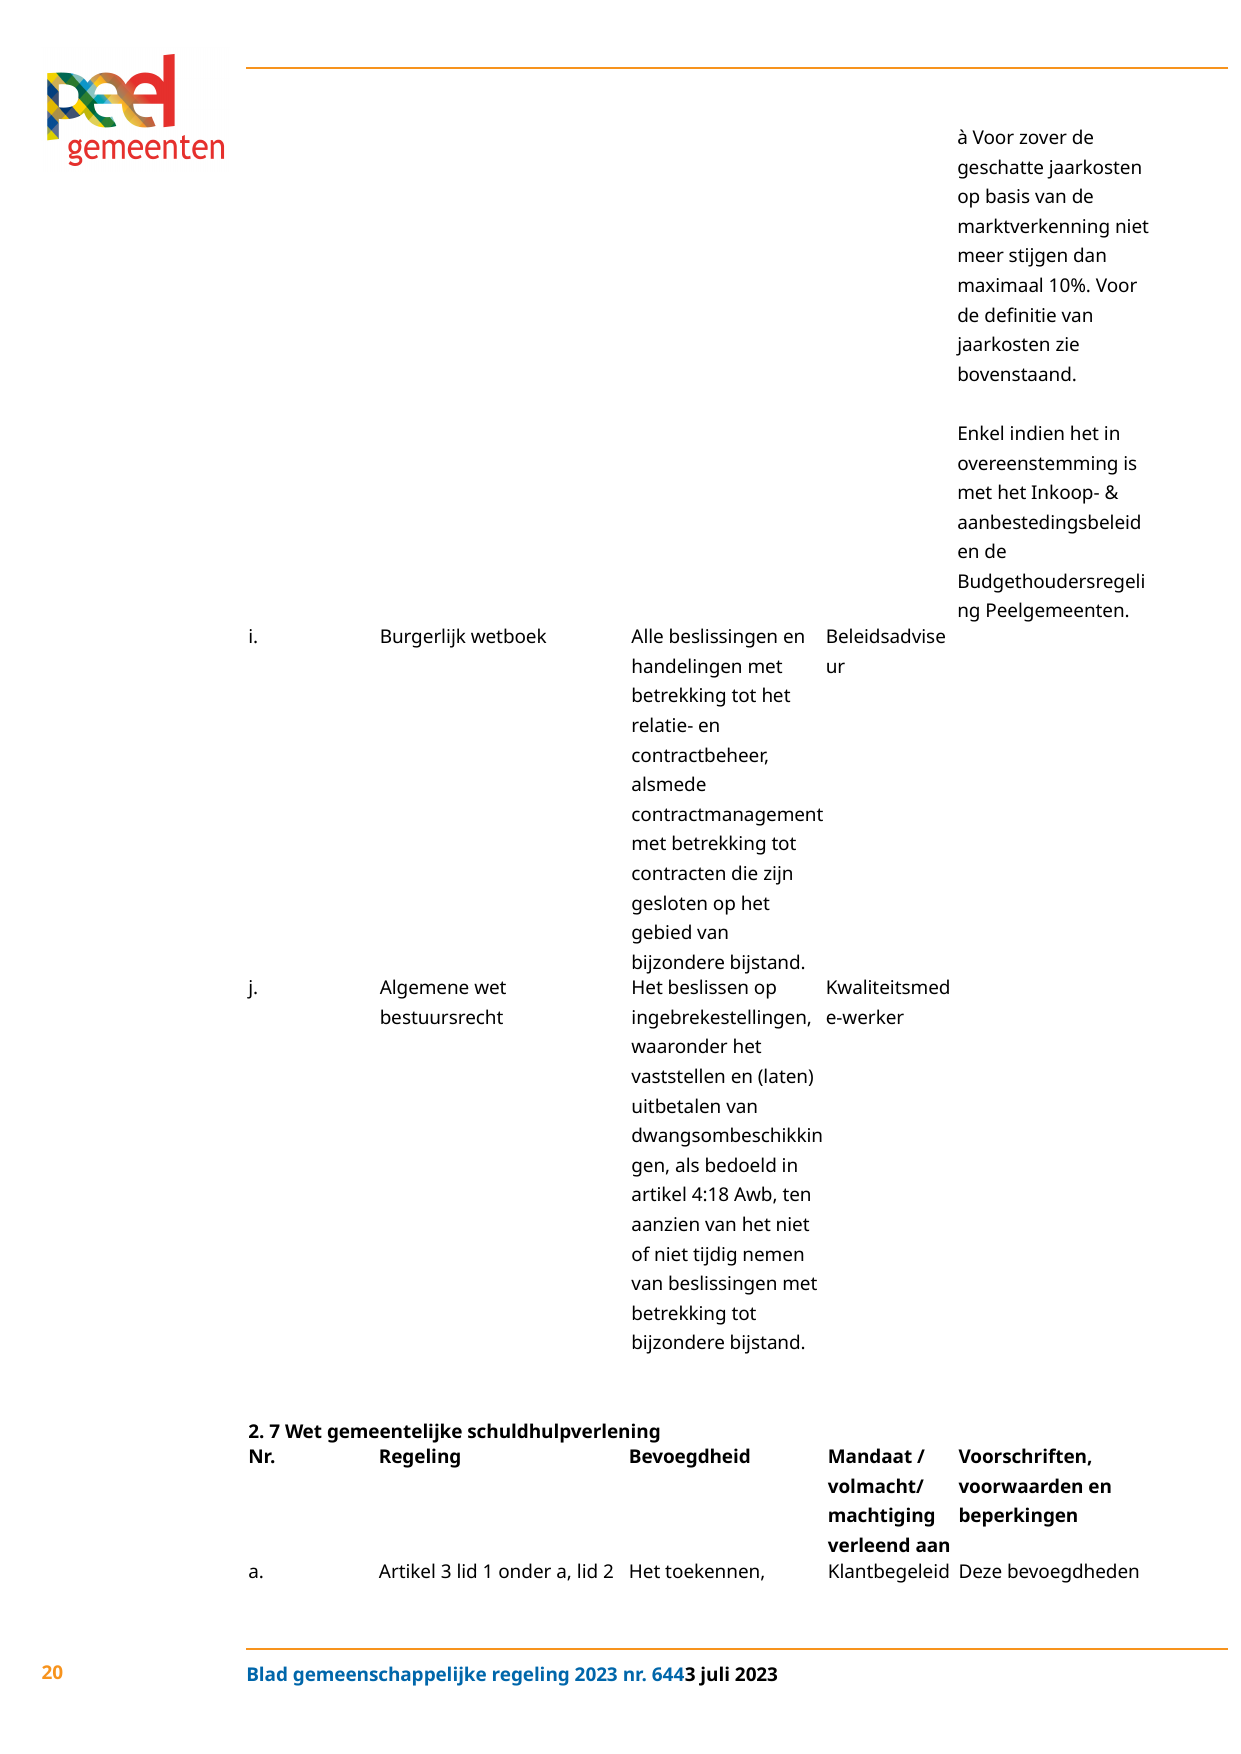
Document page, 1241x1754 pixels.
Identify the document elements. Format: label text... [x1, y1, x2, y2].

table_cell [380, 95, 631, 623]
table_cell Nr. [248, 1444, 379, 1558]
table_cell [631, 95, 826, 623]
table_cell [957, 624, 1152, 974]
table_cell Burgerlijk wetboek [380, 624, 631, 974]
table_cell [248, 95, 379, 623]
table_cell i. [248, 624, 379, 974]
table_header 2. 7 Wet gemeentelijke schuldhulpverlening [248, 1388, 1152, 1443]
table_cell Het beslissen op ingebrekestellingen, waaronder het vaststellen en (laten) uitbetalen van dwangsombeschikkingen, als bedoeld in artikel 4:18 Awb, ten aanzien van het niet of niet tijdig nemen van beslissingen met betrekking tot bijzondere bijstand. [631, 975, 826, 1355]
table_cell [957, 975, 1152, 1355]
table_cell Regeling [379, 1444, 629, 1558]
picture [41, 47, 231, 172]
table_cell Het toekennen, [629, 1558, 828, 1584]
table_cell j. [248, 975, 379, 1355]
table_cell Alle beslissingen en handelingen met betrekking tot het relatie- en contractbeheer, alsmede contractmanagement met betrekking tot contracten die zijn gesloten op het gebied van bijzondere bijstand. [631, 624, 826, 974]
table_cell Mandaat / volmacht/ machtiging verleend aan [828, 1444, 958, 1558]
table_cell Voorschriften, voorwaarden en beperkingen [958, 1444, 1152, 1558]
table_cell Artikel 3 lid 1 onder a, lid 2 [379, 1558, 629, 1584]
table_cell a. [248, 1558, 379, 1584]
table_cell Deze bevoegdheden [958, 1558, 1152, 1584]
table_cell [826, 95, 957, 623]
table_cell Kwaliteitsmede-werker [826, 975, 957, 1355]
table_cell Klantbegeleid [828, 1558, 958, 1584]
table_cell Bevoegdheid [629, 1444, 828, 1558]
table_cell à Voor zover de geschatte jaarkosten op basis van de marktverkenning niet meer stijgen dan maximaal 10%. Voor de definitie van jaarkosten zie bovenstaand. Enkel indien het in overeenstemming is met het Inkoop- & aanbestedingsbeleid en de Budgethoudersregeling Peelgemeenten. [957, 95, 1152, 623]
table_cell Beleidsadviseur [826, 624, 957, 974]
table_cell Algemene wet bestuursrecht [380, 975, 631, 1355]
